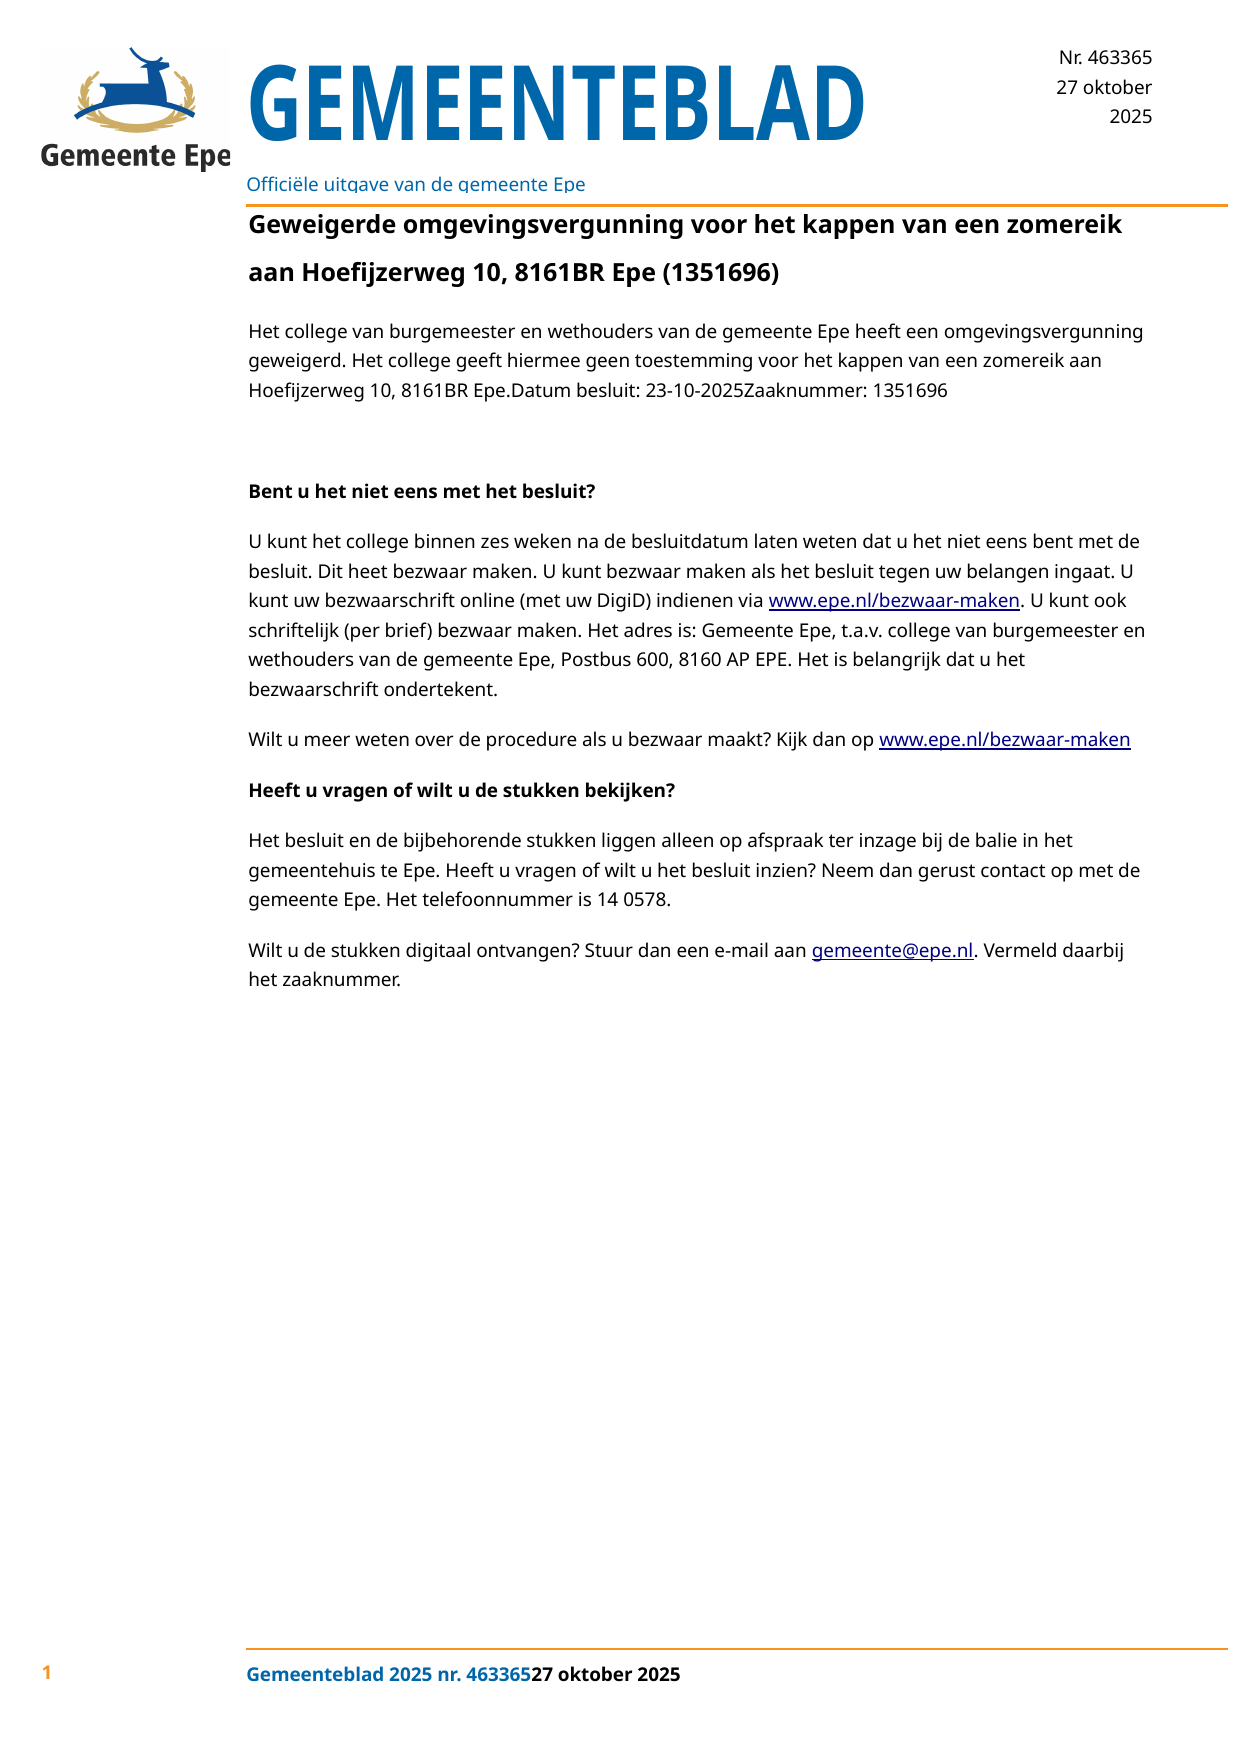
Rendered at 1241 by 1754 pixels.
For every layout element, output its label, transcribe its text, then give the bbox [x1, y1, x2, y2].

text Het college van burgemeester en wethouders van de gemeente Epe heeft een omgevingsvergunning geweigerd. Het college geeft hiermee geen toestemming voor het kappen van een zomereik aan Hoefijzerweg 10, 8161BR Epe.Datum besluit: 23-10-2025Zaaknummer: 1351696 [248, 318, 1152, 403]
text U kunt het college binnen zes weken na de besluitdatum laten weten dat u het niet eens bent met de besluit. Dit heet bezwaar maken. U kunt bezwaar maken als het besluit tegen uw belangen ingaat. U kunt uw bezwaarschrift online (met uw DigiD) indienen via www.epe.nl/bezwaar-maken. U kunt ook schriftelijk (per brief) bezwaar maken. Het adres is: Gemeente Epe, t.a.v. college van burgemeester en wethouders van de gemeente Epe, Postbus 600, 8160 AP EPE. Het is belangrijk dat u het bezwaarschrift ondertekent. [248, 528, 1152, 702]
text Heeft u vragen of wilt u de stukken bekijken? [248, 777, 1152, 803]
text Geweigerde omgevingsvergunning voor het kappen van een zomereik aan Hoefijzerweg 10, 8161BR Epe (1351696) [248, 207, 1152, 288]
text Het besluit en de bijbehorende stukken liggen alleen op afspraak ter inzage bij de balie in het gemeentehuis te Epe. Heeft u vragen of wilt u het besluit inzien? Neem dan gerust contact op met de gemeente Epe. Het telefoonnummer is 14 0578. [248, 827, 1152, 912]
text Wilt u meer weten over de procedure als u bezwaar maakt? Kijk dan op www.epe.nl/bezwaar-maken [248, 727, 1152, 752]
text Wilt u de stukken digitaal ontvangen? Stuur dan een e-mail aan gemeente@epe.nl. Vermeld daarbij het zaaknummer. [248, 937, 1152, 992]
text Bent u het niet eens met het besluit? [248, 478, 1152, 504]
picture [41, 47, 231, 172]
